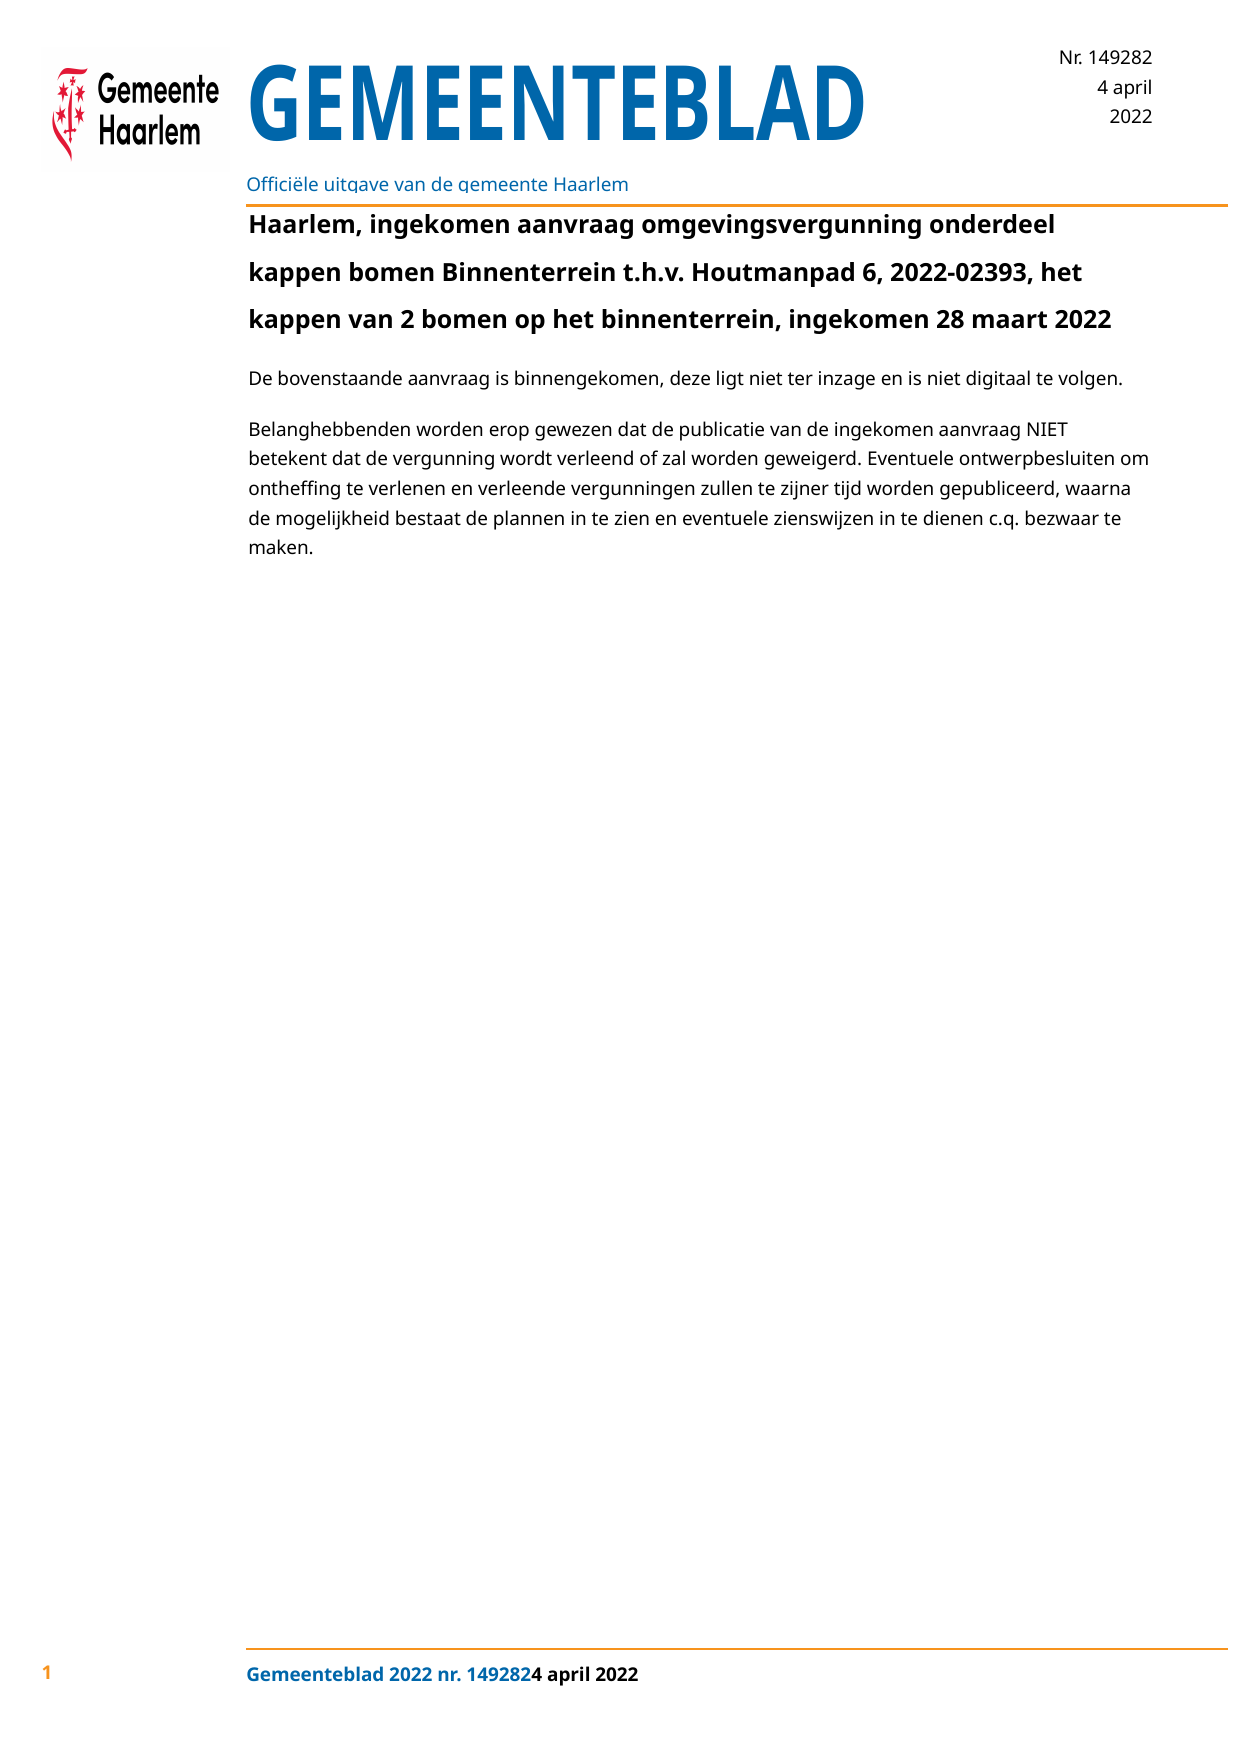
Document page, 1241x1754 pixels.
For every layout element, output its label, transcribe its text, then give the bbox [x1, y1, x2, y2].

picture [41, 47, 231, 172]
text Belanghebbenden worden erop gewezen dat de publicatie van de ingekomen aanvraag NIET betekent dat de vergunning wordt verleend of zal worden geweigerd. Eventuele ontwerpbesluiten om ontheffing te verlenen en verleende vergunningen zullen te zijner tijd worden gepubliceerd, waarna de mogelijkheid bestaat de plannen in te zien en eventuele zienswijzen in te dienen c.q. bezwaar te maken. [248, 416, 1152, 560]
text De bovenstaande aanvraag is binnengekomen, deze ligt niet ter inzage en is niet digitaal te volgen. [248, 366, 1152, 391]
text Haarlem, ingekomen aanvraag omgevingsvergunning onderdeel kappen bomen Binnenterrein t.h.v. Houtmanpad 6, 2022-02393, het kappen van 2 bomen op het binnenterrein, ingekomen 28 maart 2022 [248, 207, 1152, 336]
